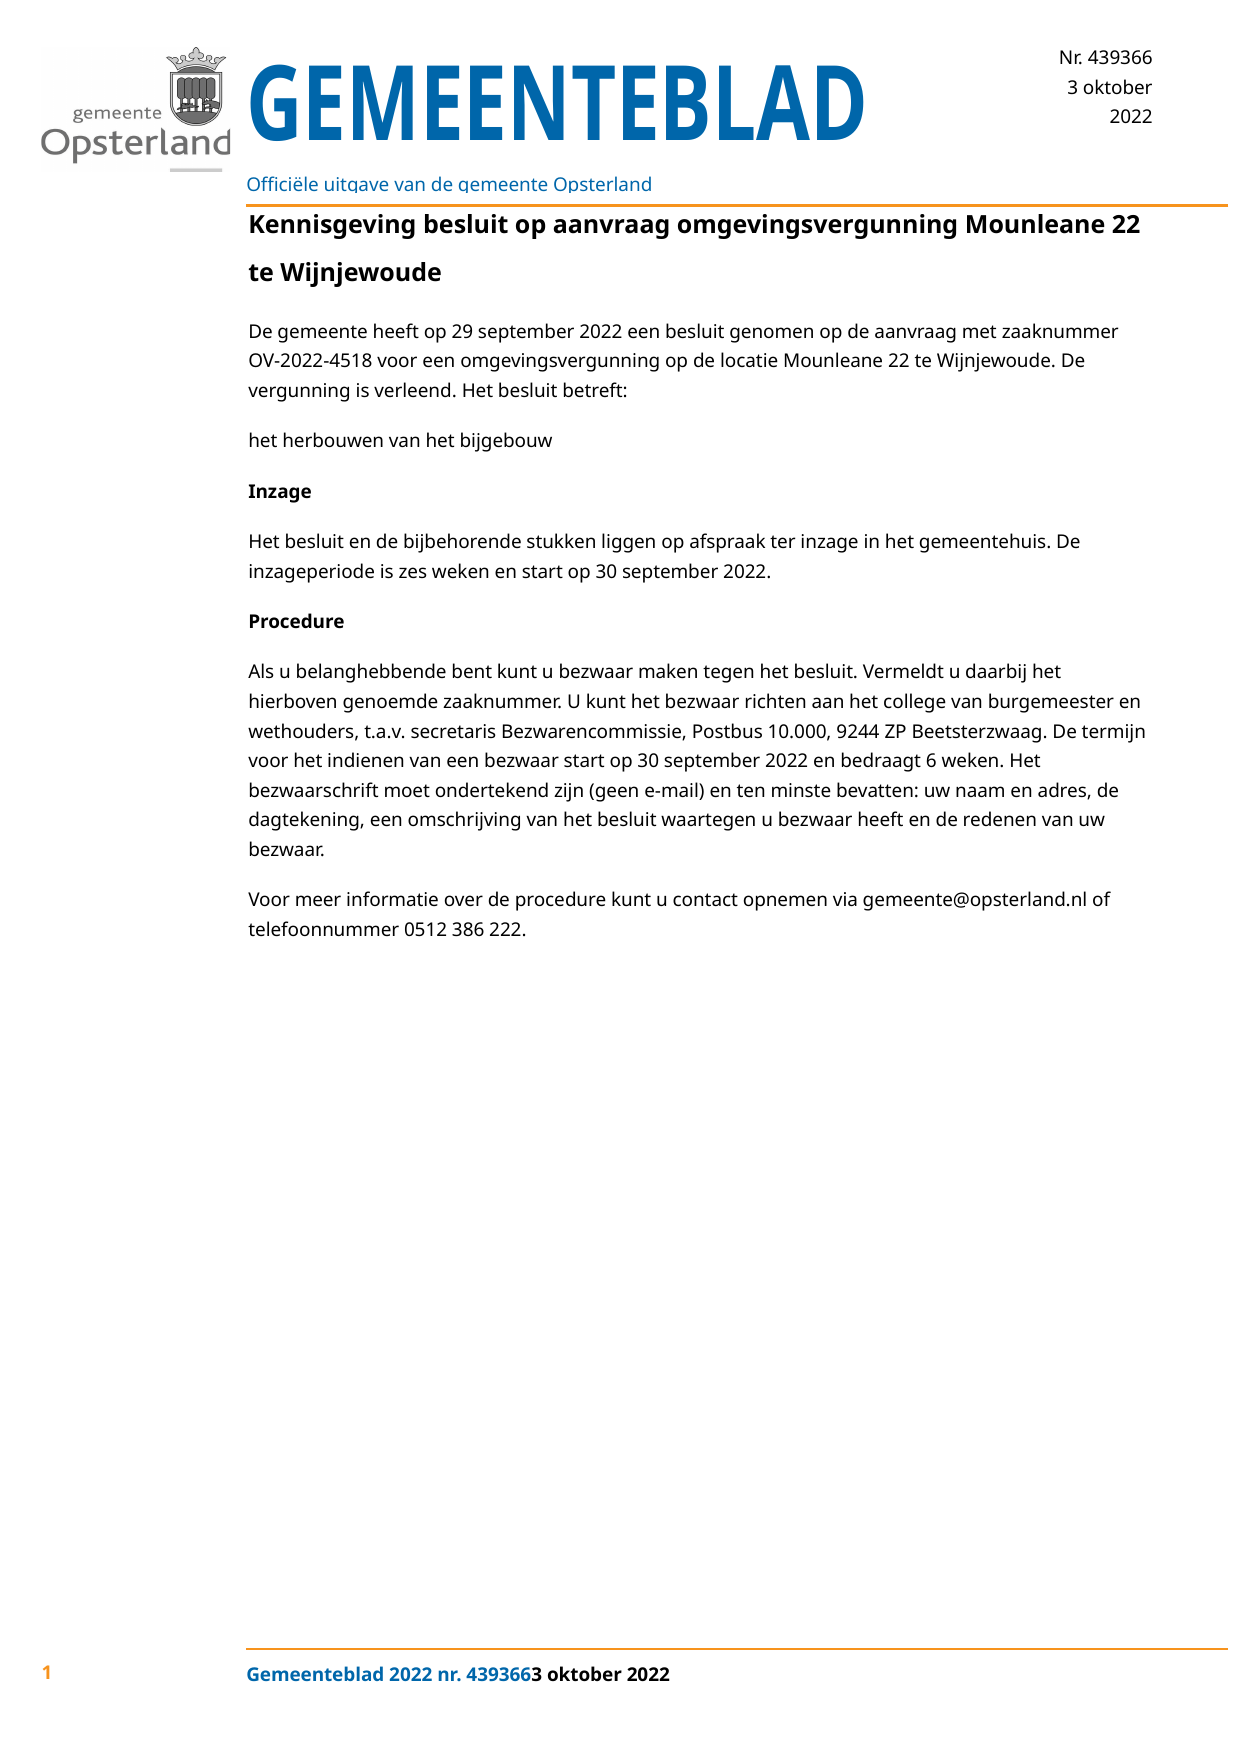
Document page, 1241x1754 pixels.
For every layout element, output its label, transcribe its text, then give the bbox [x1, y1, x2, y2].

text Als u belanghebbende bent kunt u bezwaar maken tegen het besluit. Vermeldt u daarbij het hierboven genoemde zaaknummer. U kunt het bezwaar richten aan het college van burgemeester en wethouders, t.a.v. secretaris Bezwarencommissie, Postbus 10.000, 9244 ZP Beetsterzwaag. De termijn voor het indienen van een bezwaar start op 30 september 2022 en bedraagt 6 weken. Het bezwaarschrift moet ondertekend zijn (geen e-mail) en ten minste bevatten: uw naam en adres, de dagtekening, een omschrijving van het besluit waartegen u bezwaar heeft en de redenen van uw bezwaar. [248, 659, 1152, 862]
text De gemeente heeft op 29 september 2022 een besluit genomen op de aanvraag met zaaknummer OV-2022-4518 voor een omgevingsvergunning op de locatie Mounleane 22 te Wijnjewoude. De vergunning is verleend. Het besluit betreft: [248, 318, 1152, 403]
text Het besluit en de bijbehorende stukken liggen op afspraak ter inzage in het gemeentehuis. De inzageperiode is zes weken en start op 30 september 2022. [248, 528, 1152, 584]
text het herbouwen van het bijgebouw [248, 427, 1152, 453]
text Procedure [248, 608, 1152, 634]
text Kennisgeving besluit op aanvraag omgevingsvergunning Mounleane 22 te Wijnjewoude [248, 207, 1152, 288]
text Voor meer informatie over de procedure kunt u contact opnemen via gemeente@opsterland.nl of telefoonnummer 0512 386 222. [248, 887, 1152, 942]
text Inzage [248, 478, 1152, 504]
picture [41, 47, 231, 172]
